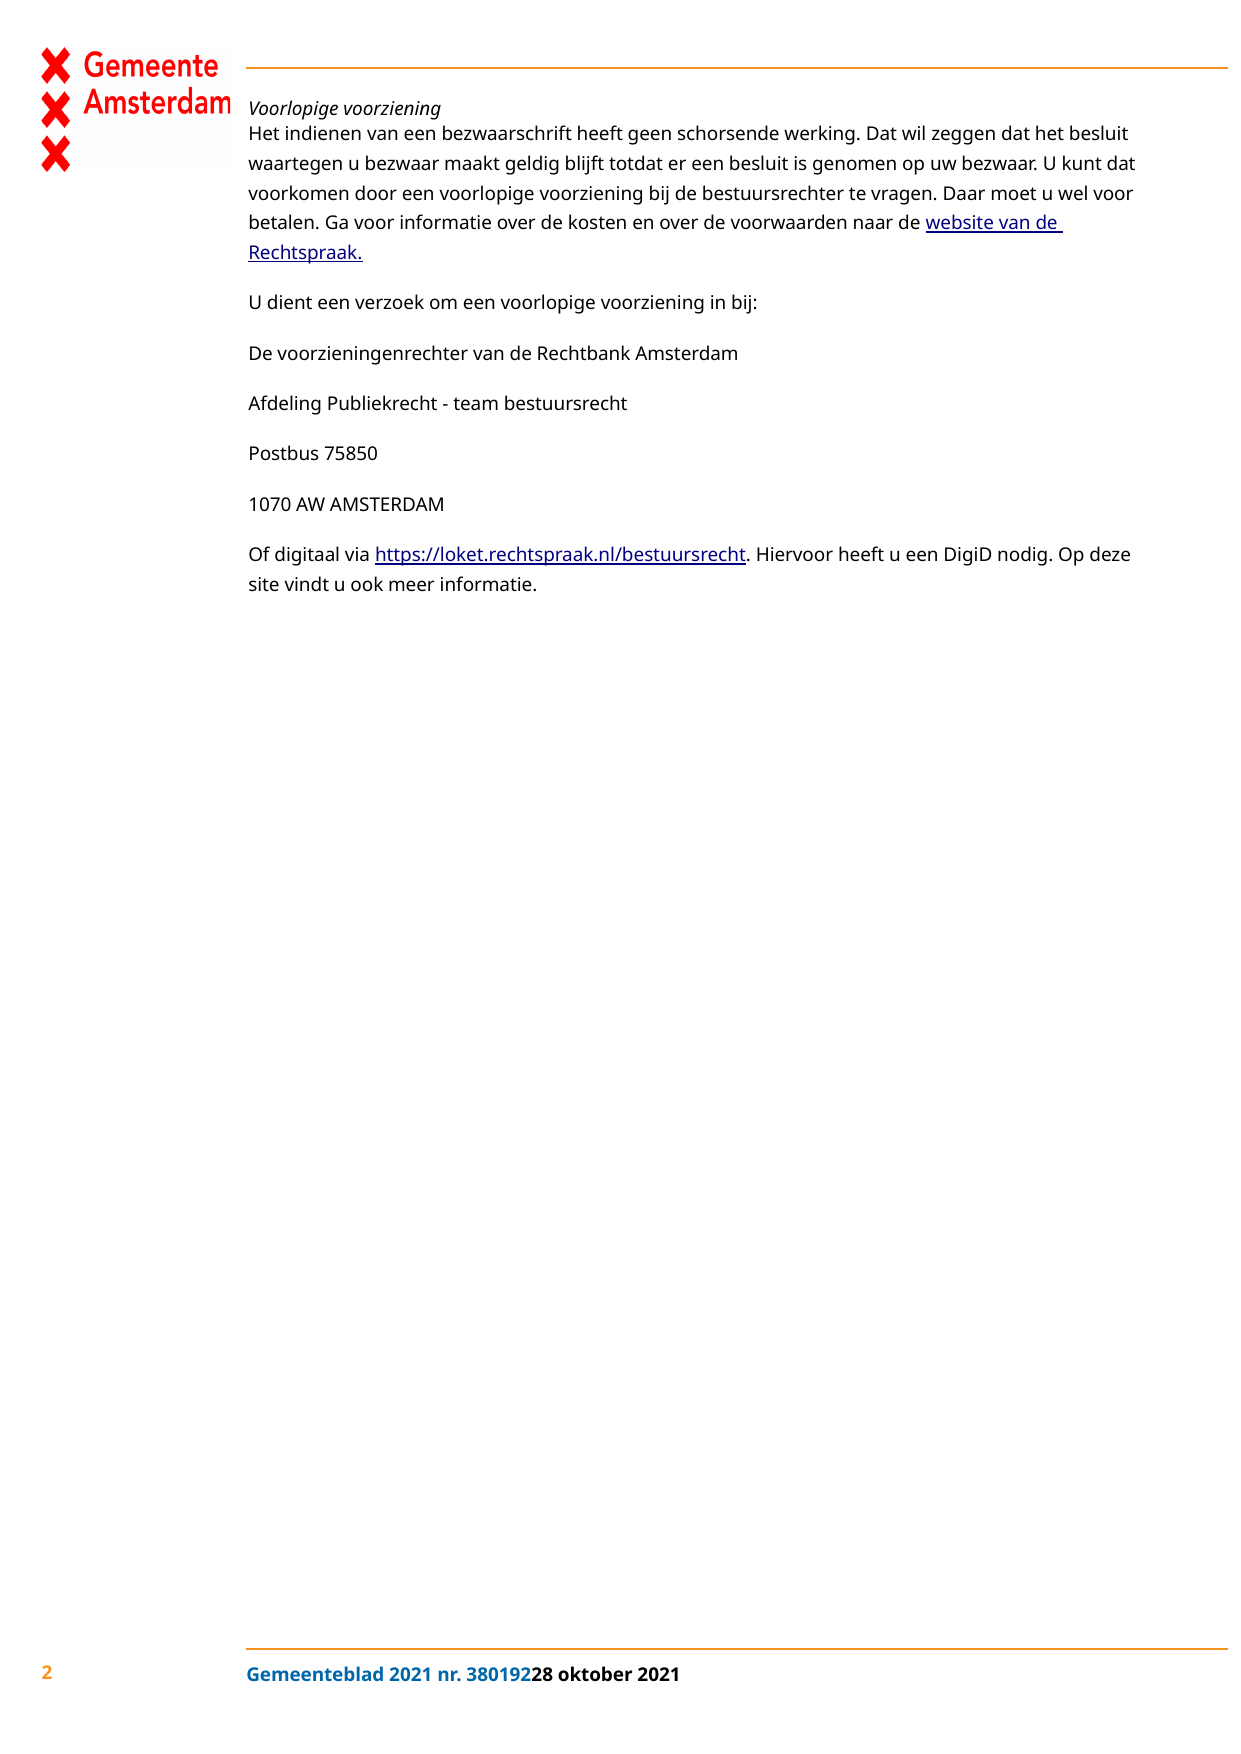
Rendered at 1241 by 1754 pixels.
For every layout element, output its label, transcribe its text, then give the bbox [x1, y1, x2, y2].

text U dient een verzoek om een voorlopige voorziening in bij: [248, 289, 1152, 315]
text Of digitaal via https://loket.rechtspraak.nl/bestuursrecht. Hiervoor heeft u een DigiD nodig. Op deze site vindt u ook meer informatie. [248, 541, 1152, 597]
text Voorlopige voorziening [248, 95, 1152, 121]
picture [41, 47, 231, 172]
text De voorzieningenrechter van de Rechtbank Amsterdam [248, 340, 1152, 365]
text Afdeling Publiekrecht - team bestuursrecht [248, 390, 1152, 416]
text Het indienen van een bezwaarschrift heeft geen schorsende werking. Dat wil zeggen dat het besluit waartegen u bezwaar maakt geldig blijft totdat er een besluit is genomen op uw bezwaar. U kunt dat voorkomen door een voorlopige voorziening bij de bestuursrechter te vragen. Daar moet u wel voor betalen. Ga voor informatie over de kosten en over de voorwaarden naar de website van de Rechtspraak. [248, 121, 1152, 264]
text Postbus 75850 [248, 441, 1152, 466]
text 1070 AW AMSTERDAM [248, 491, 1152, 517]
